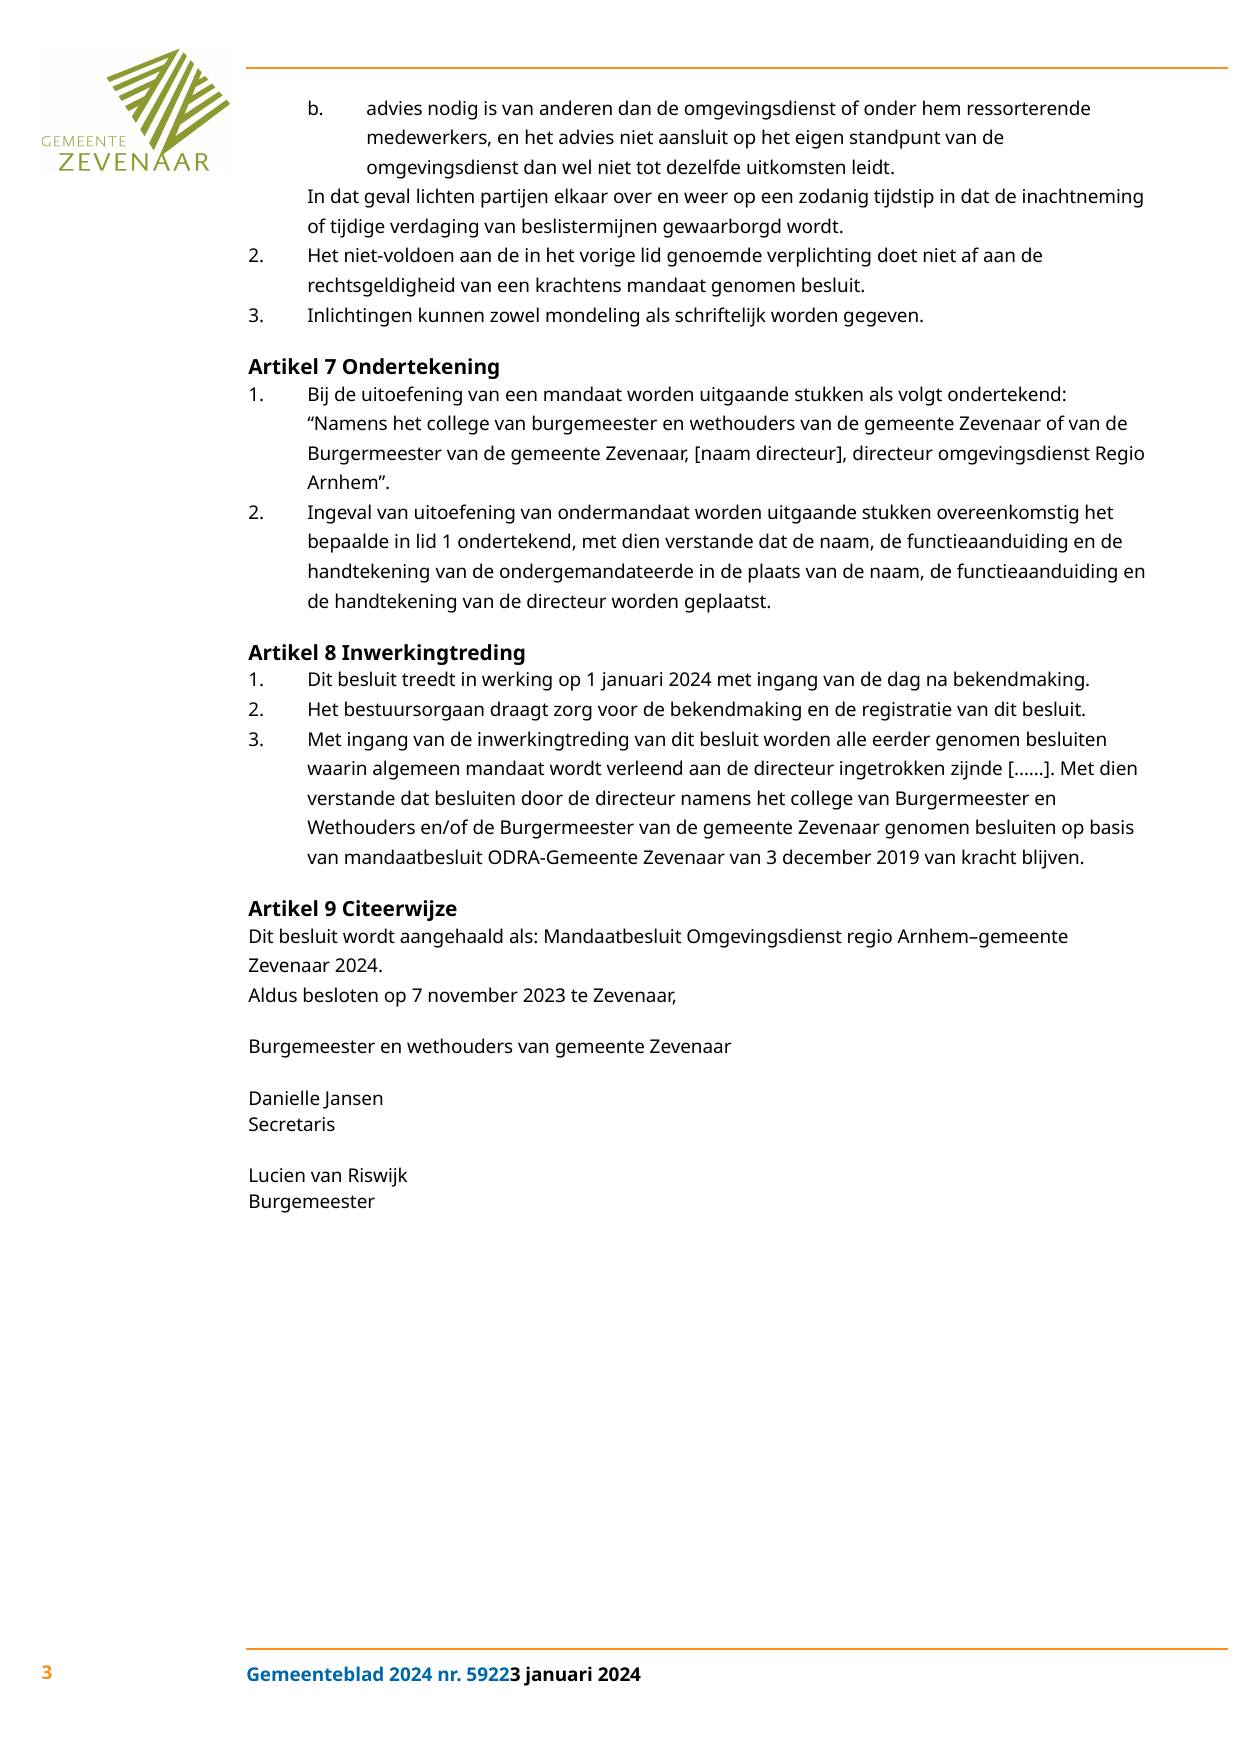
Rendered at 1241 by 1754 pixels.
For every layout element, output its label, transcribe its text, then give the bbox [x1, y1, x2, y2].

text Artikel 7 Ondertekening [248, 352, 1152, 381]
list In dat geval lichten partijen elkaar over en weer op een zodanig tijdstip in dat de inachtneming of tijdige verdaging van beslistermijnen gewaarborgd wordt. [248, 183, 1152, 239]
text Aldus besloten op 7 november 2023 te Zevenaar, [248, 982, 1152, 1008]
text Artikel 9 Citeerwijze [248, 894, 1152, 923]
text Lucien van Riswijk [248, 1162, 1152, 1188]
list Ingeval van uitoefening van ondermandaat worden uitgaande stukken overeenkomstig het bepaalde in lid 1 ondertekend, met dien verstande dat de naam, de functieaanduiding en de handtekening van de ondergemandateerde in de plaats van de naam, de functieaanduiding en de handtekening van de directeur worden geplaatst. [248, 499, 1152, 613]
text Danielle Jansen [248, 1085, 1152, 1111]
list Inlichtingen kunnen zowel mondeling als schriftelijk worden gegeven. [248, 302, 1152, 328]
list Het bestuursorgaan draagt zorg voor de bekendmaking en de registratie van dit besluit. [248, 696, 1152, 722]
text Burgemeester [248, 1188, 1152, 1214]
picture [41, 47, 231, 172]
text Secretaris [248, 1111, 1152, 1137]
list Bij de uitoefening van een mandaat worden uitgaande stukken als volgt ondertekend: “Namens het college van burgemeester en wethouders van de gemeente Zevenaar of van de Burgermeester van de gemeente Zevenaar, [naam directeur], directeur omgevingsdienst Regio Arnhem”. [248, 381, 1152, 495]
list advies nodig is van anderen dan de omgevingsdienst of onder hem ressorterende medewerkers, en het advies niet aansluit op het eigen standpunt van de omgevingsdienst dan wel niet tot dezelfde uitkomsten leidt. [307, 95, 1152, 180]
list Dit besluit treedt in werking op 1 januari 2024 met ingang van de dag na bekendmaking. [248, 667, 1152, 692]
list Het niet-voldoen aan de in het vorige lid genoemde verplichting doet niet af aan de rechtsgeldigheid van een krachtens mandaat genomen besluit. [248, 243, 1152, 298]
list Met ingang van de inwerkingtreding van dit besluit worden alle eerder genomen besluiten waarin algemeen mandaat wordt verleend aan de directeur ingetrokken zijnde [……]. Met dien verstande dat besluiten door de directeur namens het college van Burgermeester en Wethouders en/of de Burgermeester van de gemeente Zevenaar genomen besluiten op basis van mandaatbesluit ODRA-Gemeente Zevenaar van 3 december 2019 van kracht blijven. [248, 726, 1152, 870]
text Artikel 8 Inwerkingtreding [248, 638, 1152, 667]
text Burgemeester en wethouders van gemeente Zevenaar [248, 1034, 1152, 1059]
text Dit besluit wordt aangehaald als: Mandaatbesluit Omgevingsdienst regio Arnhem–gemeente Zevenaar 2024. [248, 923, 1152, 978]
